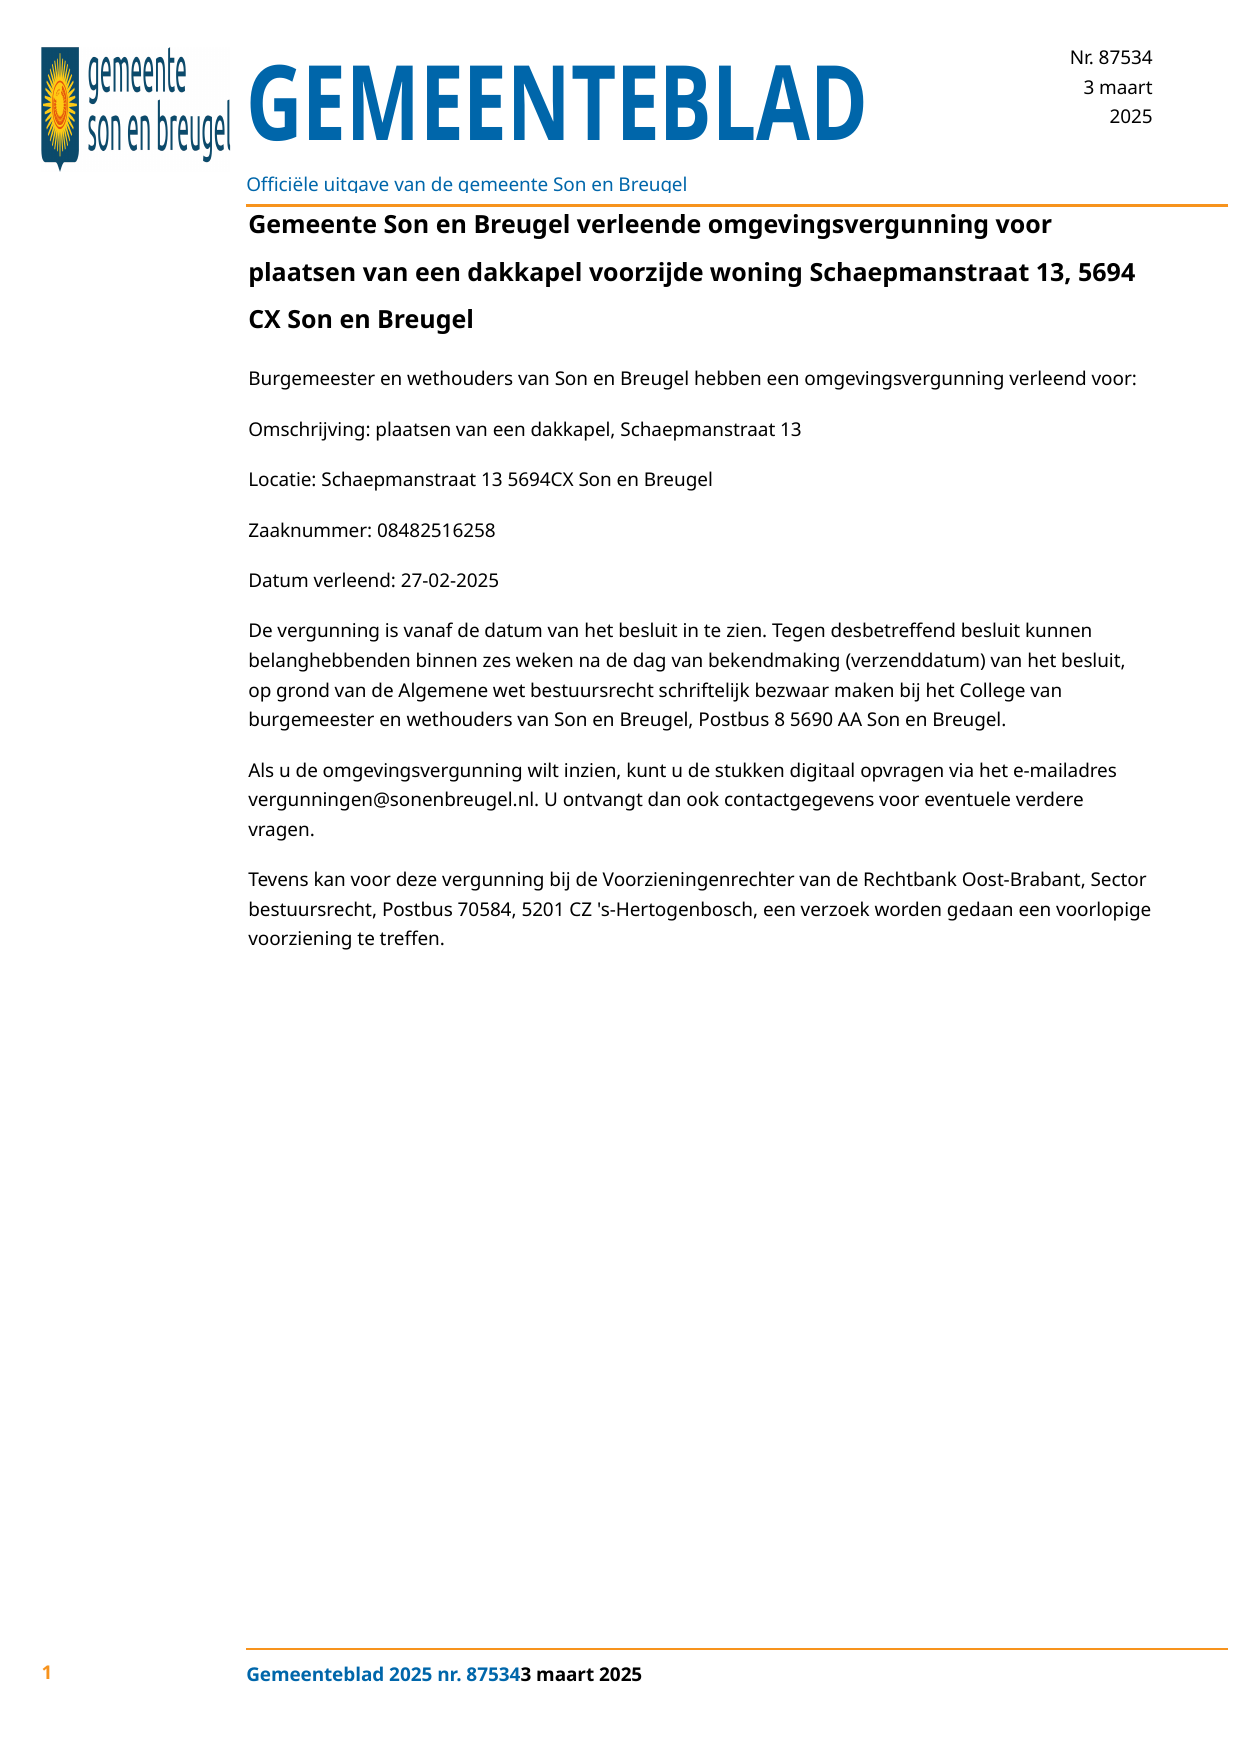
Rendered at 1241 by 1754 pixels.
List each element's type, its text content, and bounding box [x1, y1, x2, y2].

text De vergunning is vanaf de datum van het besluit in te zien. Tegen desbetreffend besluit kunnen belanghebbenden binnen zes weken na de dag van bekendmaking (verzenddatum) van het besluit, op grond van de Algemene wet bestuursrecht schriftelijk bezwaar maken bij het College van burgemeester en wethouders van Son en Breugel, Postbus 8 5690 AA Son en Breugel. [248, 618, 1152, 732]
text Omschrijving: plaatsen van een dakkapel, Schaepmanstraat 13 [248, 416, 1152, 442]
text Als u de omgevingsvergunning wilt inzien, kunt u de stukken digitaal opvragen via het e-mailadres vergunningen@sonenbreugel.nl. U ontvangt dan ook contactgegevens voor eventuele verdere vragen. [248, 757, 1152, 842]
text Burgemeester en wethouders van Son en Breugel hebben een omgevingsvergunning verleend voor: [248, 366, 1152, 391]
text Zaaknummer: 08482516258 [248, 517, 1152, 542]
text Tevens kan voor deze vergunning bij de Voorzieningenrechter van de Rechtbank Oost-Brabant, Sector bestuursrecht, Postbus 70584, 5201 CZ 's-Hertogenbosch, een verzoek worden gedaan een voorlopige voorziening te treffen. [248, 866, 1152, 951]
text Gemeente Son en Breugel verleende omgevingsvergunning voor plaatsen van een dakkapel voorzijde woning Schaepmanstraat 13, 5694 CX Son en Breugel [248, 207, 1152, 336]
picture [41, 47, 231, 172]
text Datum verleend: 27-02-2025 [248, 567, 1152, 593]
text Locatie: Schaepmanstraat 13 5694CX Son en Breugel [248, 466, 1152, 492]
